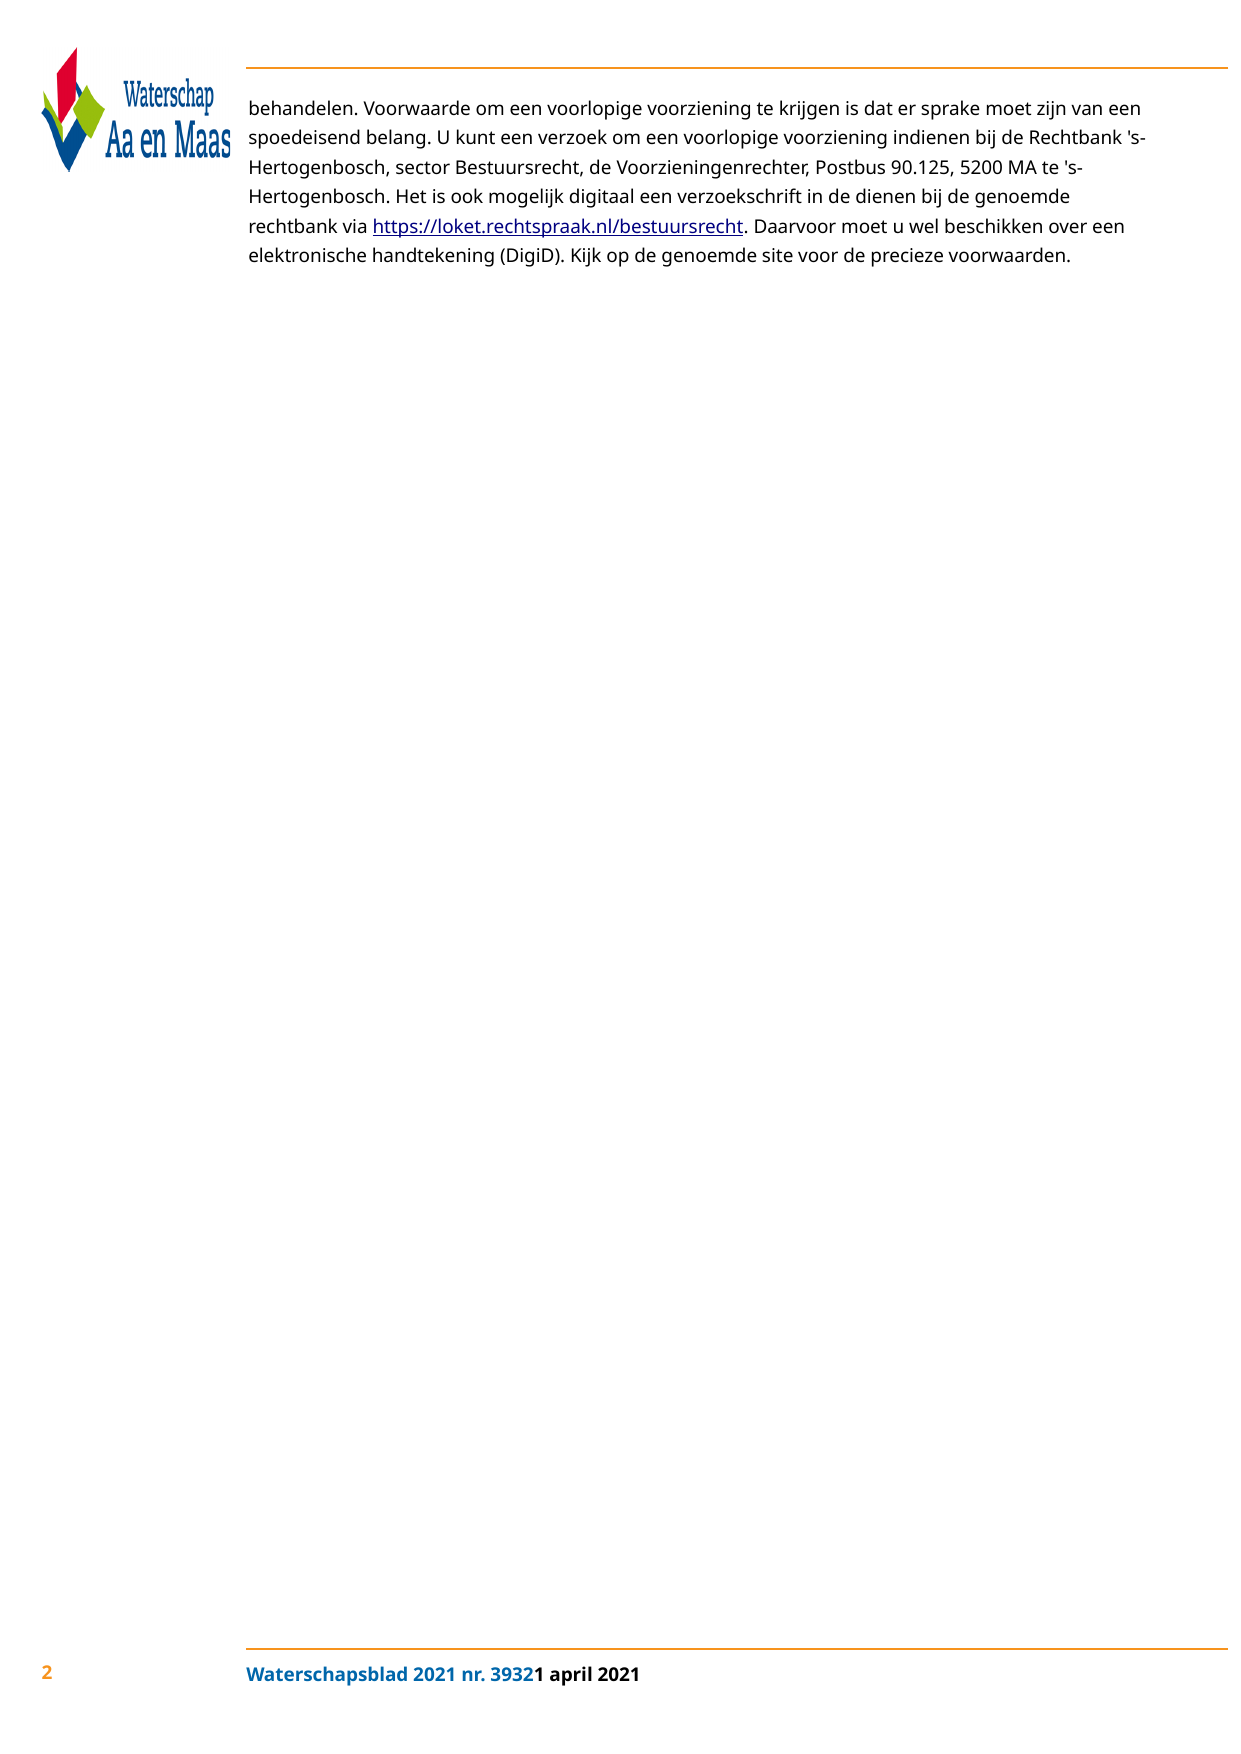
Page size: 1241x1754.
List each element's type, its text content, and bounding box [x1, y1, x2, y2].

text behandelen. Voorwaarde om een voorlopige voorziening te krijgen is dat er sprake moet zijn van een spoedeisend belang. U kunt een verzoek om een voorlopige voorziening indienen bij de Rechtbank 's-Hertogenbosch, sector Bestuursrecht, de Voorzieningenrechter, Postbus 90.125, 5200 MA te 's-Hertogenbosch. Het is ook mogelijk digitaal een verzoekschrift in de dienen bij de genoemde rechtbank via https://loket.rechtspraak.nl/bestuursrecht. Daarvoor moet u wel beschikken over een elektronische handtekening (DigiD). Kijk op de genoemde site voor de precieze voorwaarden. [248, 95, 1152, 268]
picture [41, 47, 231, 172]
